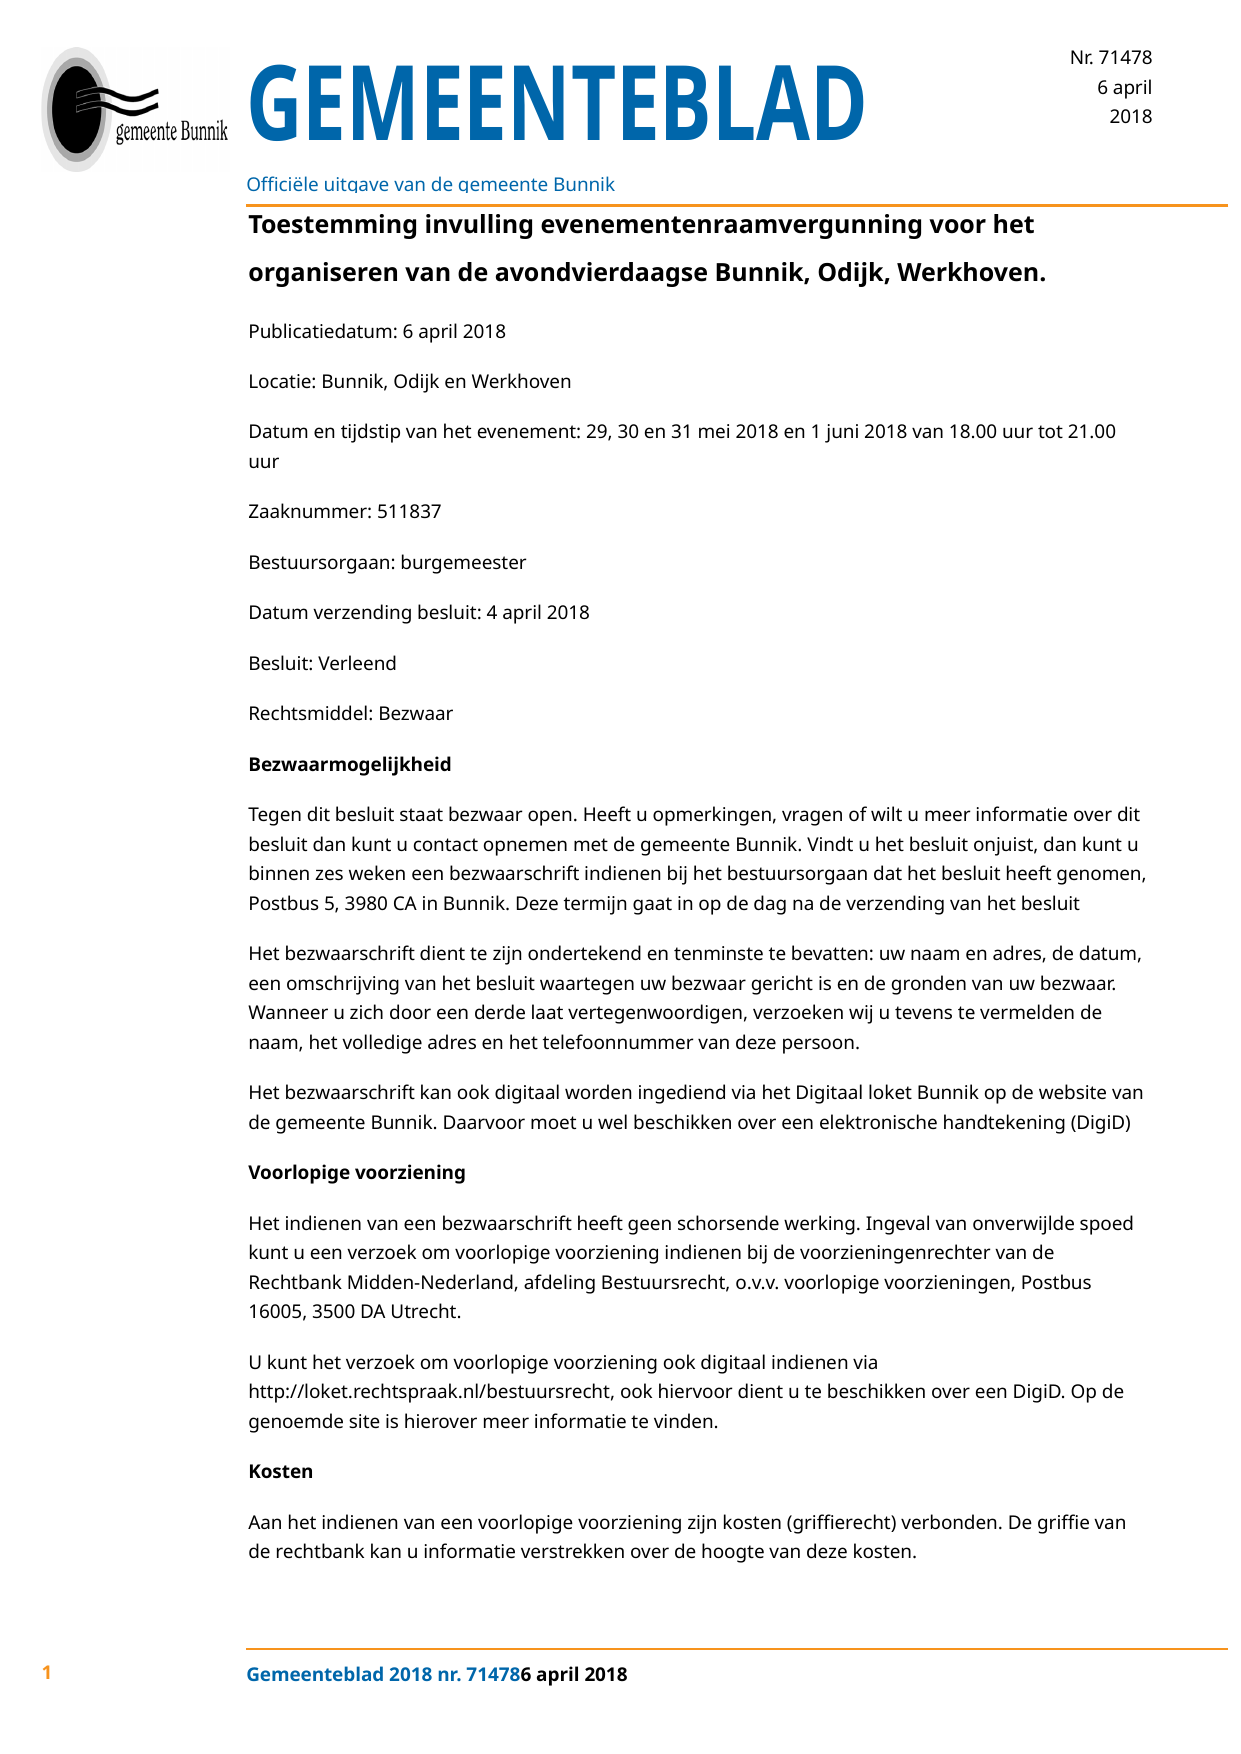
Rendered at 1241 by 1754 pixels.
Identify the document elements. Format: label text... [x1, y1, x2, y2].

text Voorlopige voorziening [248, 1159, 1152, 1185]
text Rechtsmiddel: Bezwaar [248, 700, 1152, 726]
text Datum en tijdstip van het evenement: 29, 30 en 31 mei 2018 en 1 juni 2018 van 18.00 uur tot 21.00 uur [248, 419, 1152, 474]
text Aan het indienen van een voorlopige voorziening zijn kosten (griffierecht) verbonden. De griffie van de rechtbank kan u informatie verstrekken over de hoogte van deze kosten. [248, 1509, 1152, 1564]
text Publicatiedatum: 6 april 2018 [248, 318, 1152, 344]
text Het bezwaarschrift kan ook digitaal worden ingediend via het Digitaal loket Bunnik op de website van de gemeente Bunnik. Daarvoor moet u wel beschikken over een elektronische handtekening (DigiD) [248, 1079, 1152, 1135]
text Besluit: Verleend [248, 650, 1152, 676]
text Het bezwaarschrift dient te zijn ondertekend en tenminste te bevatten: uw naam en adres, de datum, een omschrijving van het besluit waartegen uw bezwaar gericht is en de gronden van uw bezwaar. Wanneer u zich door een derde laat vertegenwoordigen, verzoeken wij u tevens te vermelden de naam, het volledige adres en het telefoonnummer van deze persoon. [248, 940, 1152, 1055]
text Bestuursorgaan: burgemeester [248, 549, 1152, 575]
text Het indienen van een bezwaarschrift heeft geen schorsende werking. Ingeval van onverwijlde spoed kunt u een verzoek om voorlopige voorziening indienen bij de voorzieningenrechter van de Rechtbank Midden-Nederland, afdeling Bestuursrecht, o.v.v. voorlopige voorzieningen, Postbus 16005, 3500 DA Utrecht. [248, 1210, 1152, 1324]
text Tegen dit besluit staat bezwaar open. Heeft u opmerkingen, vragen of wilt u meer informatie over dit besluit dan kunt u contact opnemen met de gemeente Bunnik. Vindt u het besluit onjuist, dan kunt u binnen zes weken een bezwaarschrift indienen bij het bestuursorgaan dat het besluit heeft genomen, Postbus 5, 3980 CA in Bunnik. Deze termijn gaat in op de dag na de verzending van het besluit [248, 801, 1152, 916]
text Datum verzending besluit: 4 april 2018 [248, 599, 1152, 625]
text Locatie: Bunnik, Odijk en Werkhoven [248, 368, 1152, 394]
text Bezwaarmogelijkheid [248, 751, 1152, 777]
text Toestemming invulling evenementenraamvergunning voor het organiseren van de avondvierdaagse Bunnik, Odijk, Werkhoven. [248, 207, 1152, 288]
text U kunt het verzoek om voorlopige voorziening ook digitaal indienen via http://loket.rechtspraak.nl/bestuursrecht, ook hiervoor dient u te beschikken over een DigiD. Op de genoemde site is hierover meer informatie te vinden. [248, 1349, 1152, 1434]
text Zaaknummer: 511837 [248, 499, 1152, 524]
text Kosten [248, 1459, 1152, 1484]
picture [41, 47, 231, 172]
